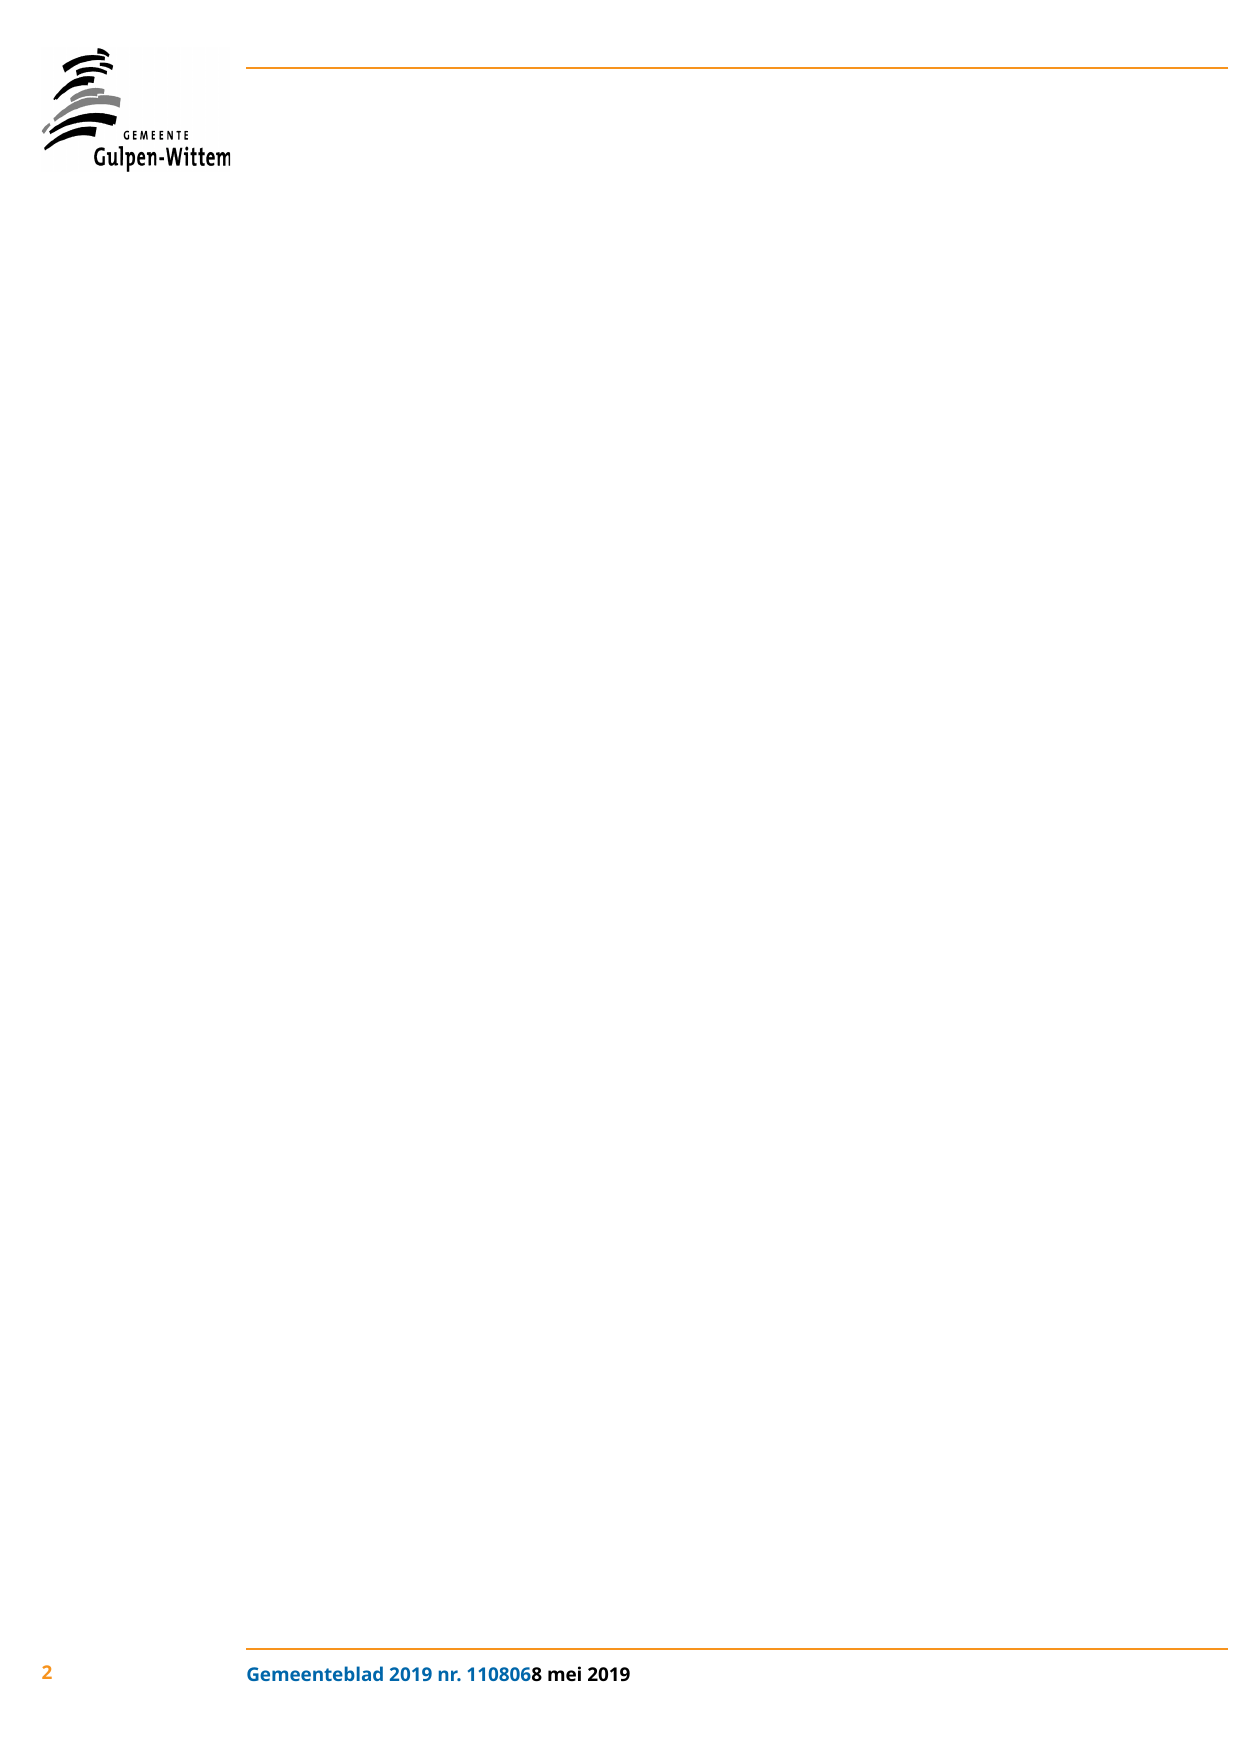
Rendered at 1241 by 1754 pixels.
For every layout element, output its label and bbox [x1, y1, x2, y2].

picture [41, 47, 231, 172]
